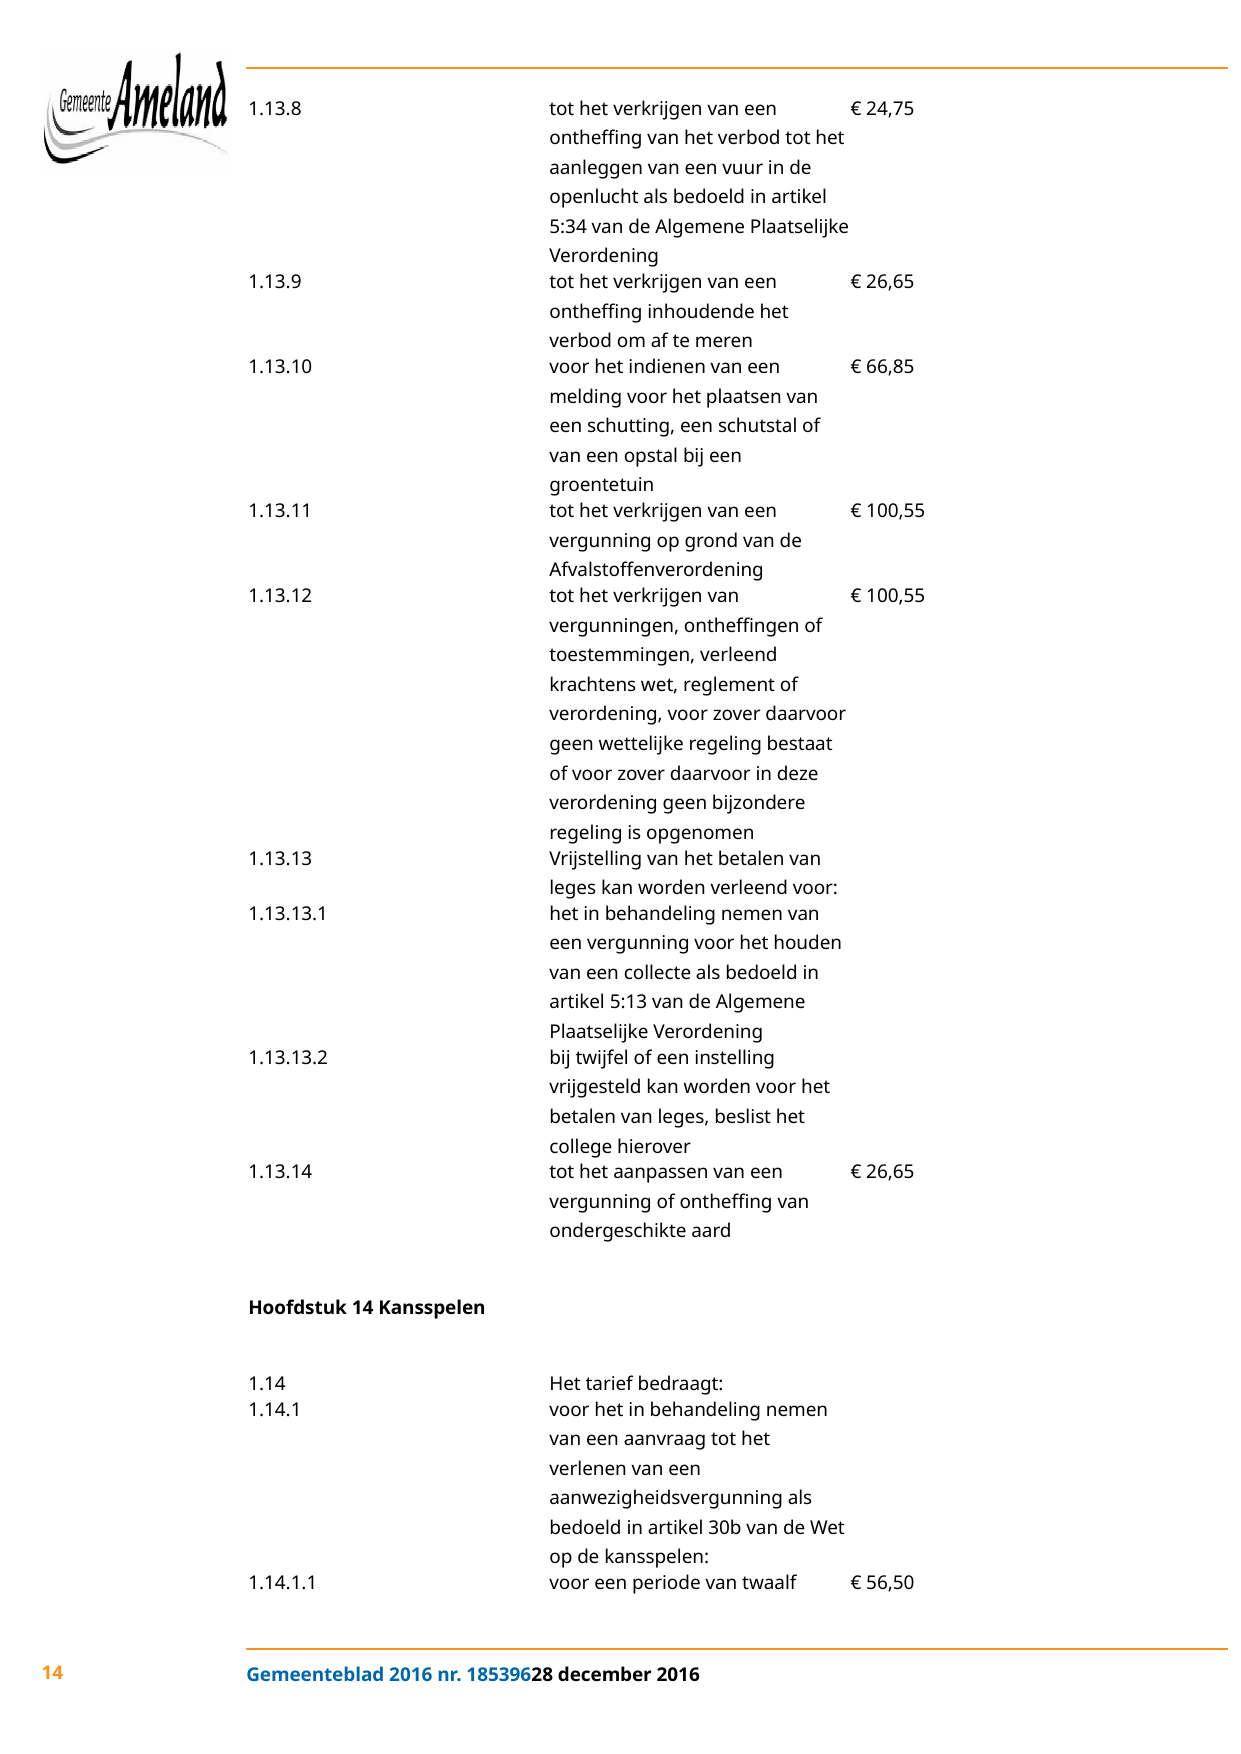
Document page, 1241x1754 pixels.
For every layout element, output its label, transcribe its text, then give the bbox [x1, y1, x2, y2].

table_header Het tarief bedraagt: [549, 1370, 850, 1396]
table_cell [850, 1396, 1152, 1569]
table_cell tot het verkrijgen van een vergunning op grond van de Afvalstoffenverordening [549, 498, 850, 582]
table_cell 1.13.13.2 [248, 1044, 549, 1158]
table_cell € 56,50 [850, 1570, 1152, 1595]
table_cell € 26,65 [850, 1159, 1152, 1243]
table_cell 1.13.8 [248, 95, 549, 268]
table_cell 1.13.14 [248, 1159, 549, 1243]
table_cell bij twijfel of een instelling vrijgesteld kan worden voor het betalen van leges, beslist het college hierover [549, 1044, 850, 1158]
table_cell 1.13.9 [248, 269, 549, 353]
picture [41, 47, 231, 172]
table_cell voor het indienen van een melding voor het plaatsen van een schutting, een schutstal of van een opstal bij een groentetuin [549, 353, 850, 497]
table_cell € 66,85 [850, 353, 1152, 497]
table_cell het in behandeling nemen van een vergunning voor het houden van een collecte als bedoeld in artikel 5:13 van de Algemene Plaatselijke Verordening [549, 900, 850, 1044]
table_cell 1.13.13.1 [248, 900, 549, 1044]
table_cell tot het verkrijgen van een ontheffing van het verbod tot het aanleggen van een vuur in de openlucht als bedoeld in artikel 5:34 van de Algemene Plaatselijke Verordening [549, 95, 850, 268]
text Hoofdstuk 14 Kansspelen [248, 1292, 1152, 1321]
table_cell 1.14.1 [248, 1396, 549, 1569]
table_cell [850, 900, 1152, 1044]
table_cell tot het aanpassen van een vergunning of ontheffing van ondergeschikte aard [549, 1159, 850, 1243]
table_cell [850, 1044, 1152, 1158]
table_cell 1.13.11 [248, 498, 549, 582]
table_cell 1.13.13 [248, 845, 549, 900]
table_cell [850, 845, 1152, 900]
table_header 1.14 [248, 1370, 549, 1396]
table_cell tot het verkrijgen van vergunningen, ontheffingen of toestemmingen, verleend krachtens wet, reglement of verordening, voor zover daarvoor geen wettelijke regeling bestaat of voor zover daarvoor in deze verordening geen bijzondere regeling is opgenomen [549, 582, 850, 845]
table_cell 1.13.10 [248, 353, 549, 497]
table_cell voor het in behandeling nemen van een aanvraag tot het verlenen van een aanwezigheidsvergunning als bedoeld in artikel 30b van de Wet op de kansspelen: [549, 1396, 850, 1569]
table_header [850, 1370, 1152, 1396]
table_cell € 26,65 [850, 269, 1152, 353]
table_cell € 24,75 [850, 95, 1152, 268]
table_cell voor een periode van twaalf [549, 1570, 850, 1595]
table_cell Vrijstelling van het betalen van leges kan worden verleend voor: [549, 845, 850, 900]
table_cell tot het verkrijgen van een ontheffing inhoudende het verbod om af te meren [549, 269, 850, 353]
table_cell € 100,55 [850, 498, 1152, 582]
table_cell 1.13.12 [248, 582, 549, 845]
table_cell 1.14.1.1 [248, 1570, 549, 1595]
table_cell € 100,55 [850, 582, 1152, 845]
